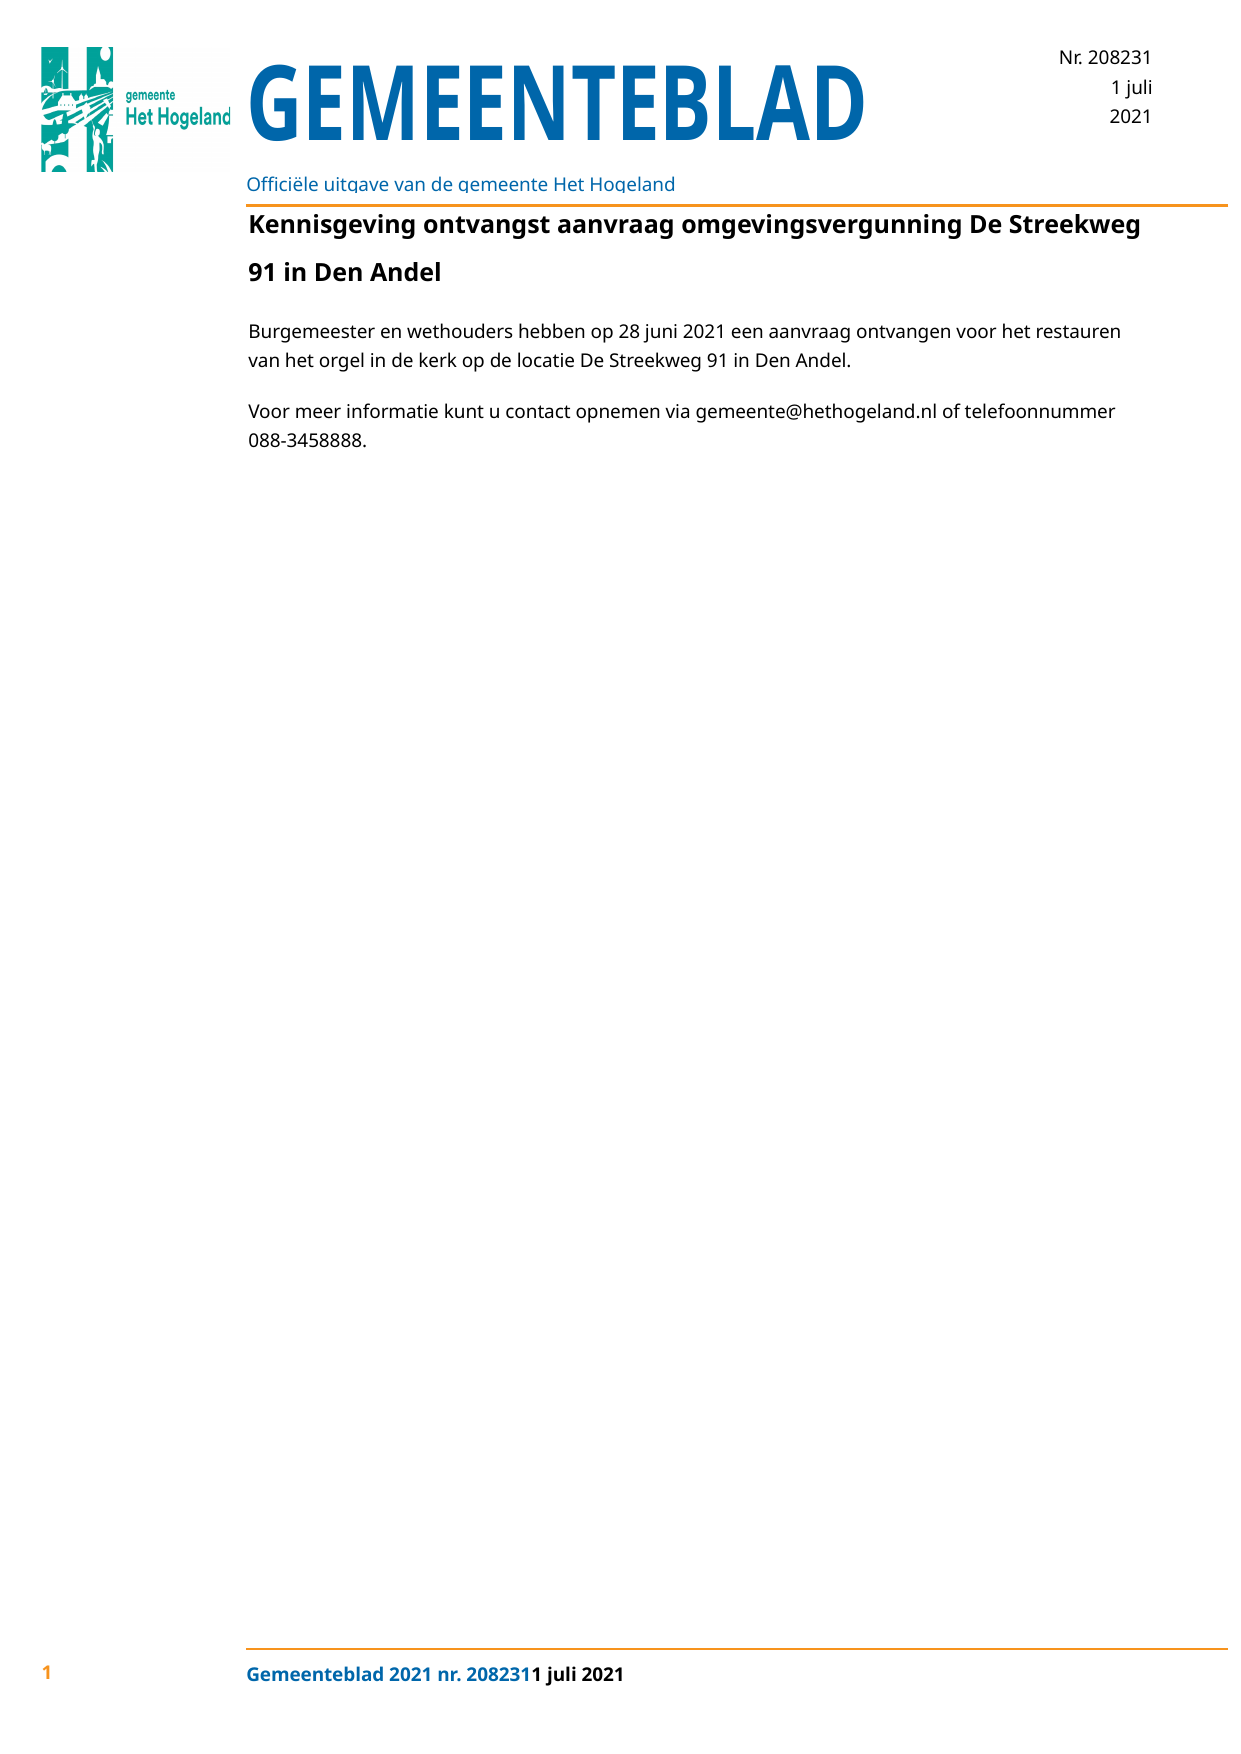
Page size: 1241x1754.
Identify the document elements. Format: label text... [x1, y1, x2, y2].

text Kennisgeving ontvangst aanvraag omgevingsvergunning De Streekweg 91 in Den Andel [248, 207, 1152, 288]
text Burgemeester en wethouders hebben op 28 juni 2021 een aanvraag ontvangen voor het restauren van het orgel in de kerk op de locatie De Streekweg 91 in Den Andel. [248, 318, 1152, 373]
text Voor meer informatie kunt u contact opnemen via gemeente@hethogeland.nl of telefoonnummer 088-3458888. [248, 398, 1152, 453]
picture [41, 47, 231, 172]
